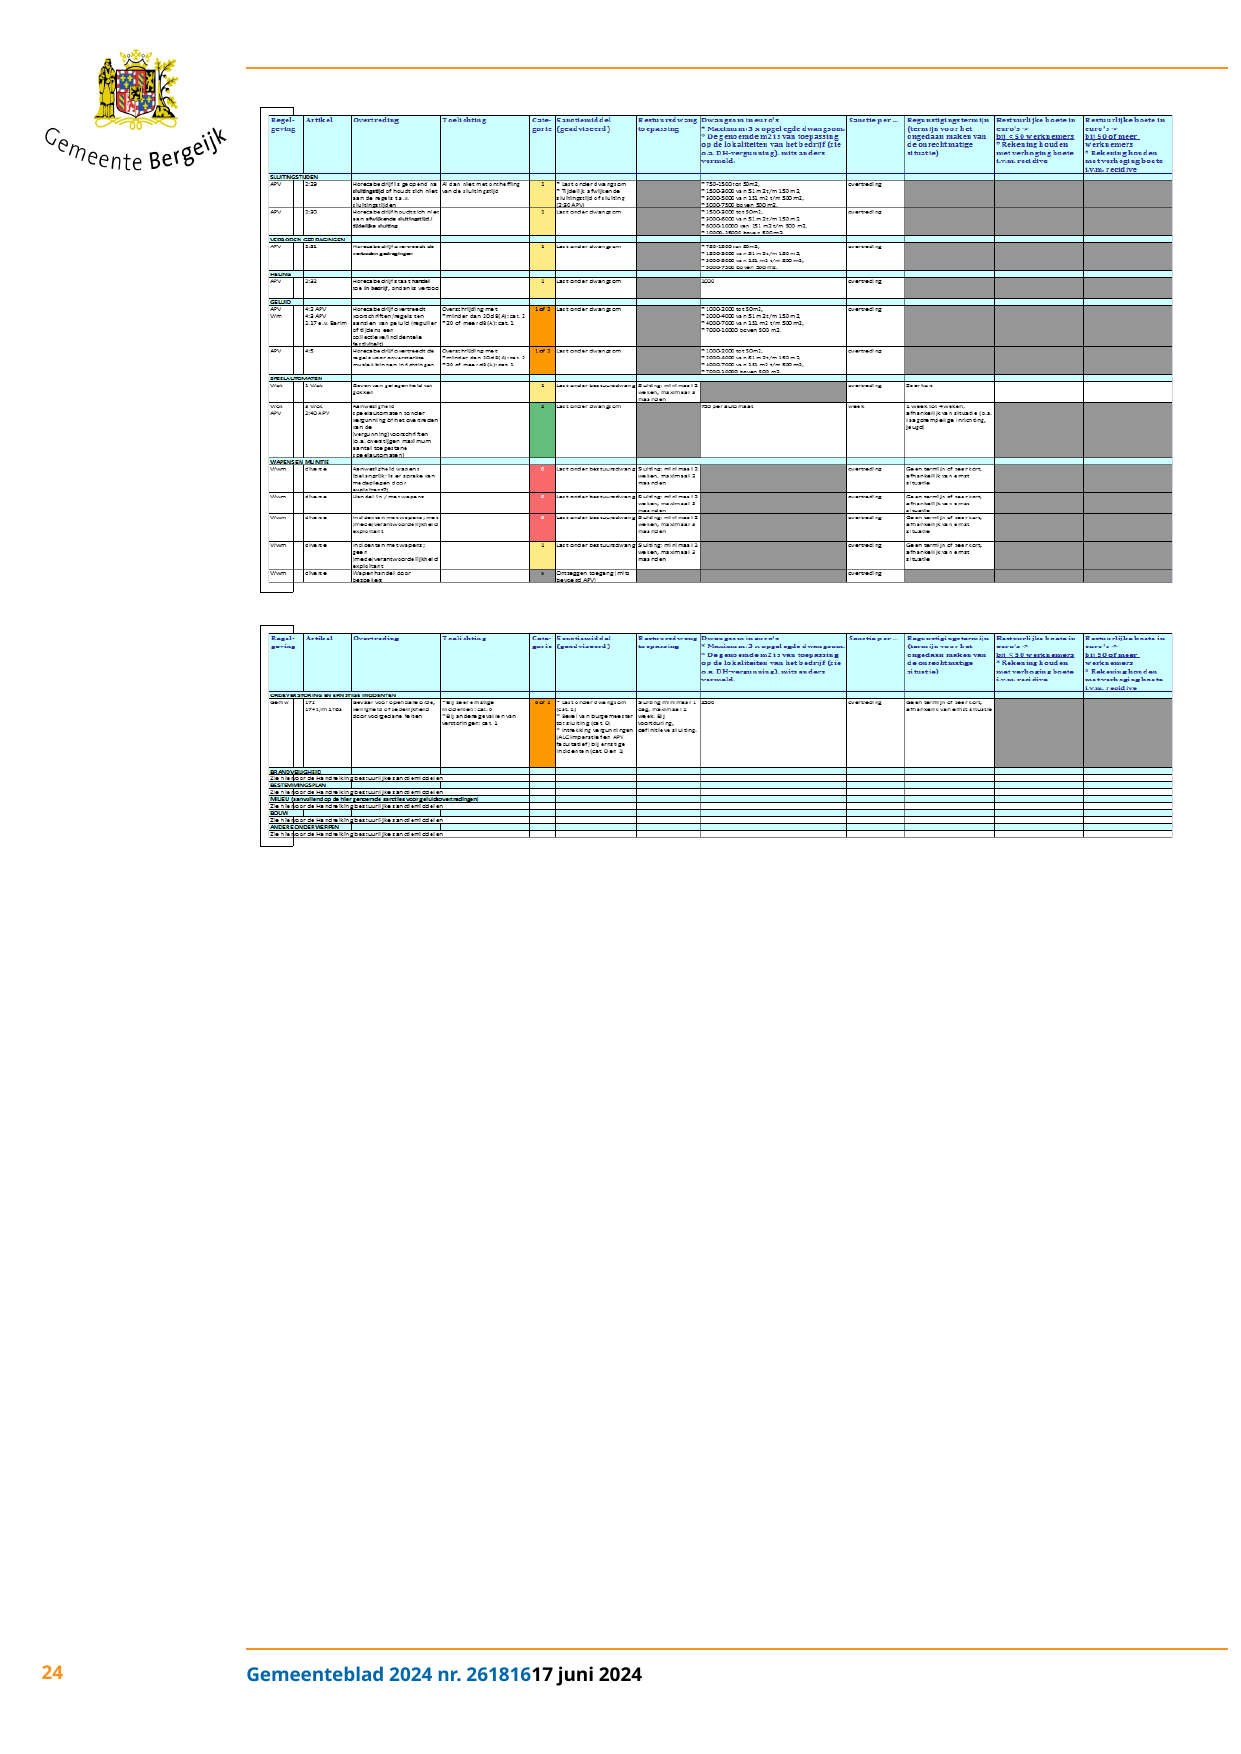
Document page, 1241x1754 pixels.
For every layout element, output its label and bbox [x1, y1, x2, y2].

picture [41, 47, 231, 172]
picture [268, 633, 1173, 838]
picture [268, 115, 1173, 583]
